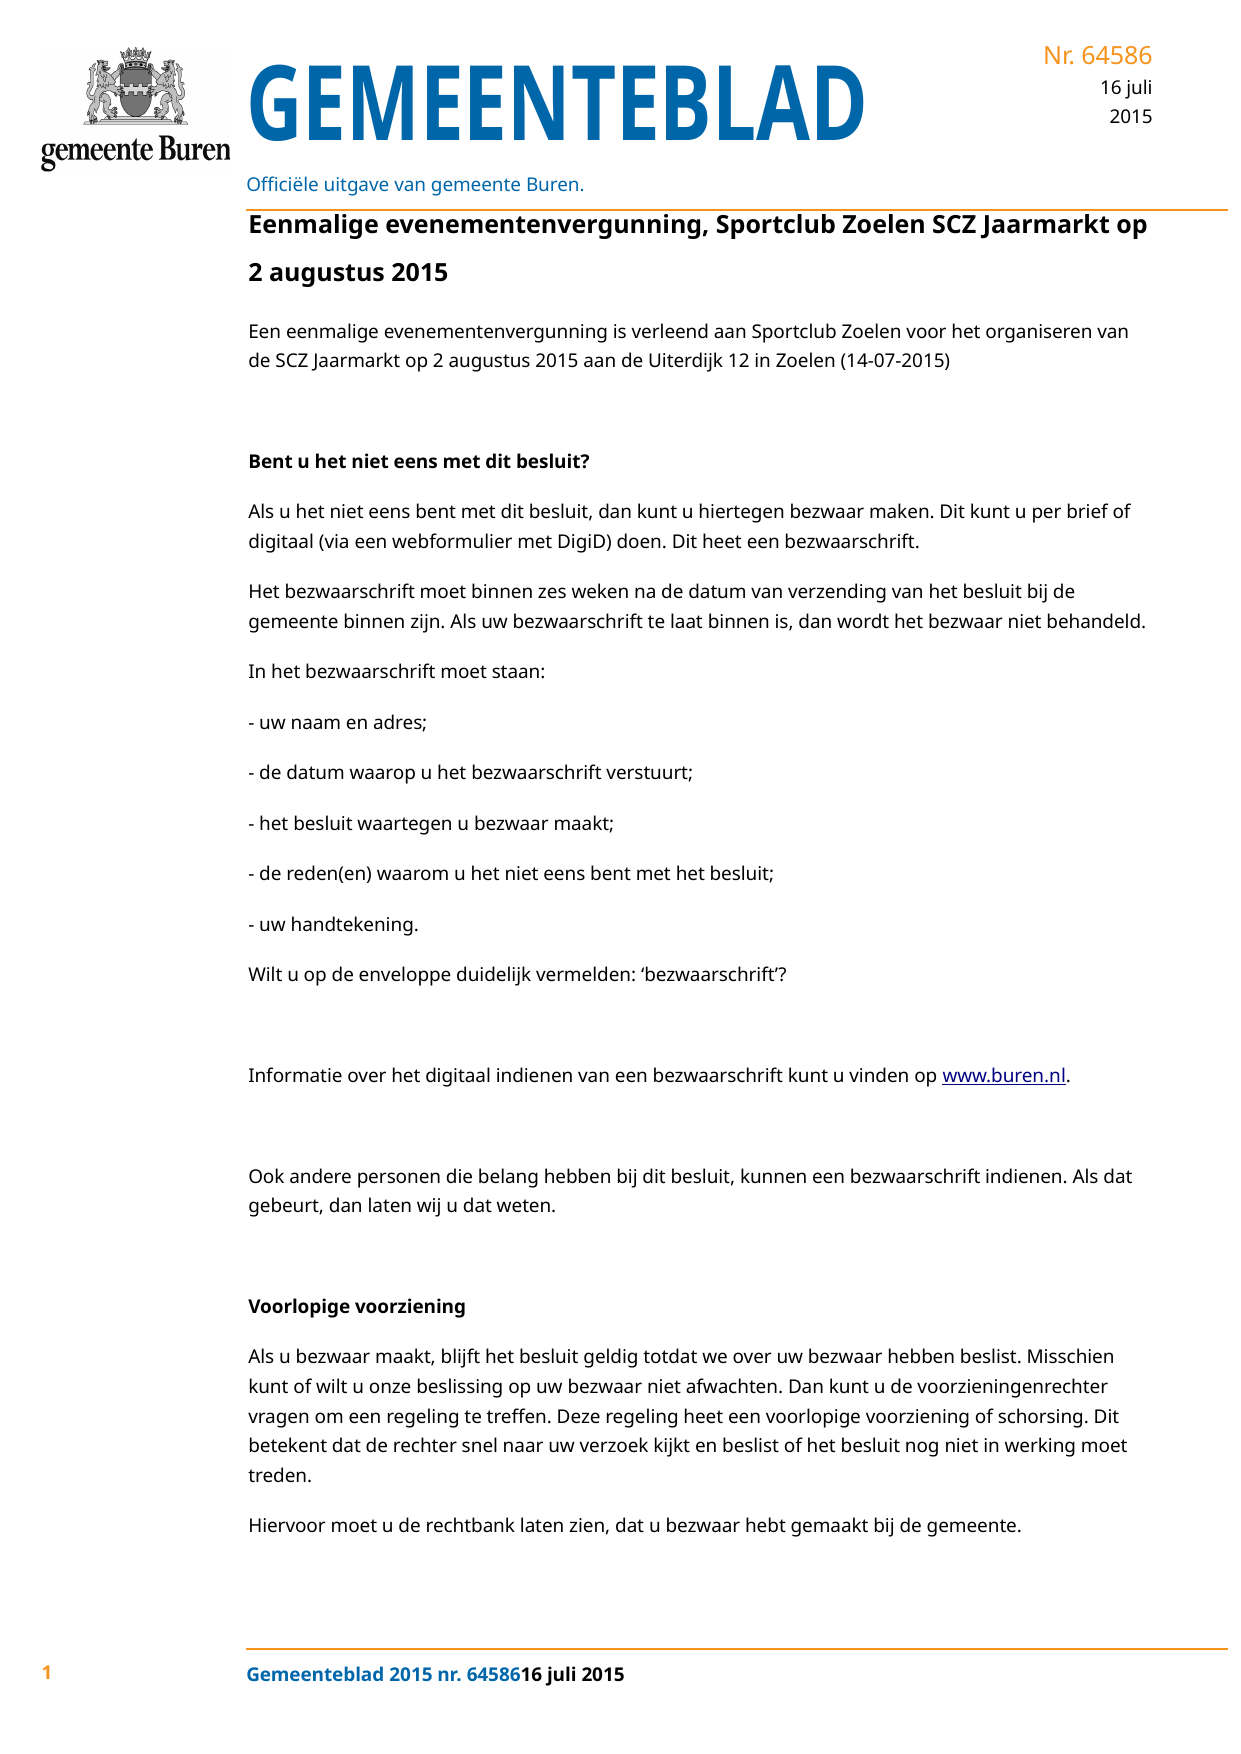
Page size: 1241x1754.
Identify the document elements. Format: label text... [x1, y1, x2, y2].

picture [41, 47, 231, 172]
text - de reden(en) waarom u het niet eens bent met het besluit; [248, 860, 1152, 886]
text Ook andere personen die belang hebben bij dit besluit, kunnen een bezwaarschrift indienen. Als dat gebeurt, dan laten wij u dat weten. [248, 1163, 1152, 1218]
text Als u bezwaar maakt, blijft het besluit geldig totdat we over uw bezwaar hebben beslist. Misschien kunt of wilt u onze beslissing op uw bezwaar niet afwachten. Dan kunt u de voorzieningenrechter vragen om een regeling te treffen. Deze regeling heet een voorlopige voorziening of schorsing. Dit betekent dat de rechter snel naar uw verzoek kijkt en beslist of het besluit nog niet in werking moet treden. [248, 1344, 1152, 1488]
text Bent u het niet eens met dit besluit? [248, 448, 1152, 474]
text - uw naam en adres; [248, 709, 1152, 735]
text Het bezwaarschrift moet binnen zes weken na de datum van verzending van het besluit bij de gemeente binnen zijn. Als uw bezwaarschrift te laat binnen is, dan wordt het bezwaar niet behandeld. [248, 579, 1152, 634]
text In het bezwaarschrift moet staan: [248, 659, 1152, 684]
text Voorlopige voorziening [248, 1293, 1152, 1319]
text Een eenmalige evenementenvergunning is verleend aan Sportclub Zoelen voor het organiseren van de SCZ Jaarmarkt op 2 augustus 2015 aan de Uiterdijk 12 in Zoelen (14-07-2015) [248, 318, 1152, 373]
text Als u het niet eens bent met dit besluit, dan kunt u hiertegen bezwaar maken. Dit kunt u per brief of digitaal (via een webformulier met DigiD) doen. Dit heet een bezwaarschrift. [248, 499, 1152, 554]
text Hiervoor moet u de rechtbank laten zien, dat u bezwaar hebt gemaakt bij de gemeente. [248, 1512, 1152, 1538]
text Eenmalige evenementenvergunning, Sportclub Zoelen SCZ Jaarmarkt op 2 augustus 2015 [248, 211, 1152, 288]
text - uw handtekening. [248, 911, 1152, 937]
text Wilt u op de enveloppe duidelijk vermelden: ‘bezwaarschrift’? [248, 961, 1152, 987]
text Informatie over het digitaal indienen van een bezwaarschrift kunt u vinden op www.buren.nl. [248, 1062, 1152, 1088]
text - het besluit waartegen u bezwaar maakt; [248, 810, 1152, 836]
text - de datum waarop u het bezwaarschrift verstuurt; [248, 759, 1152, 785]
